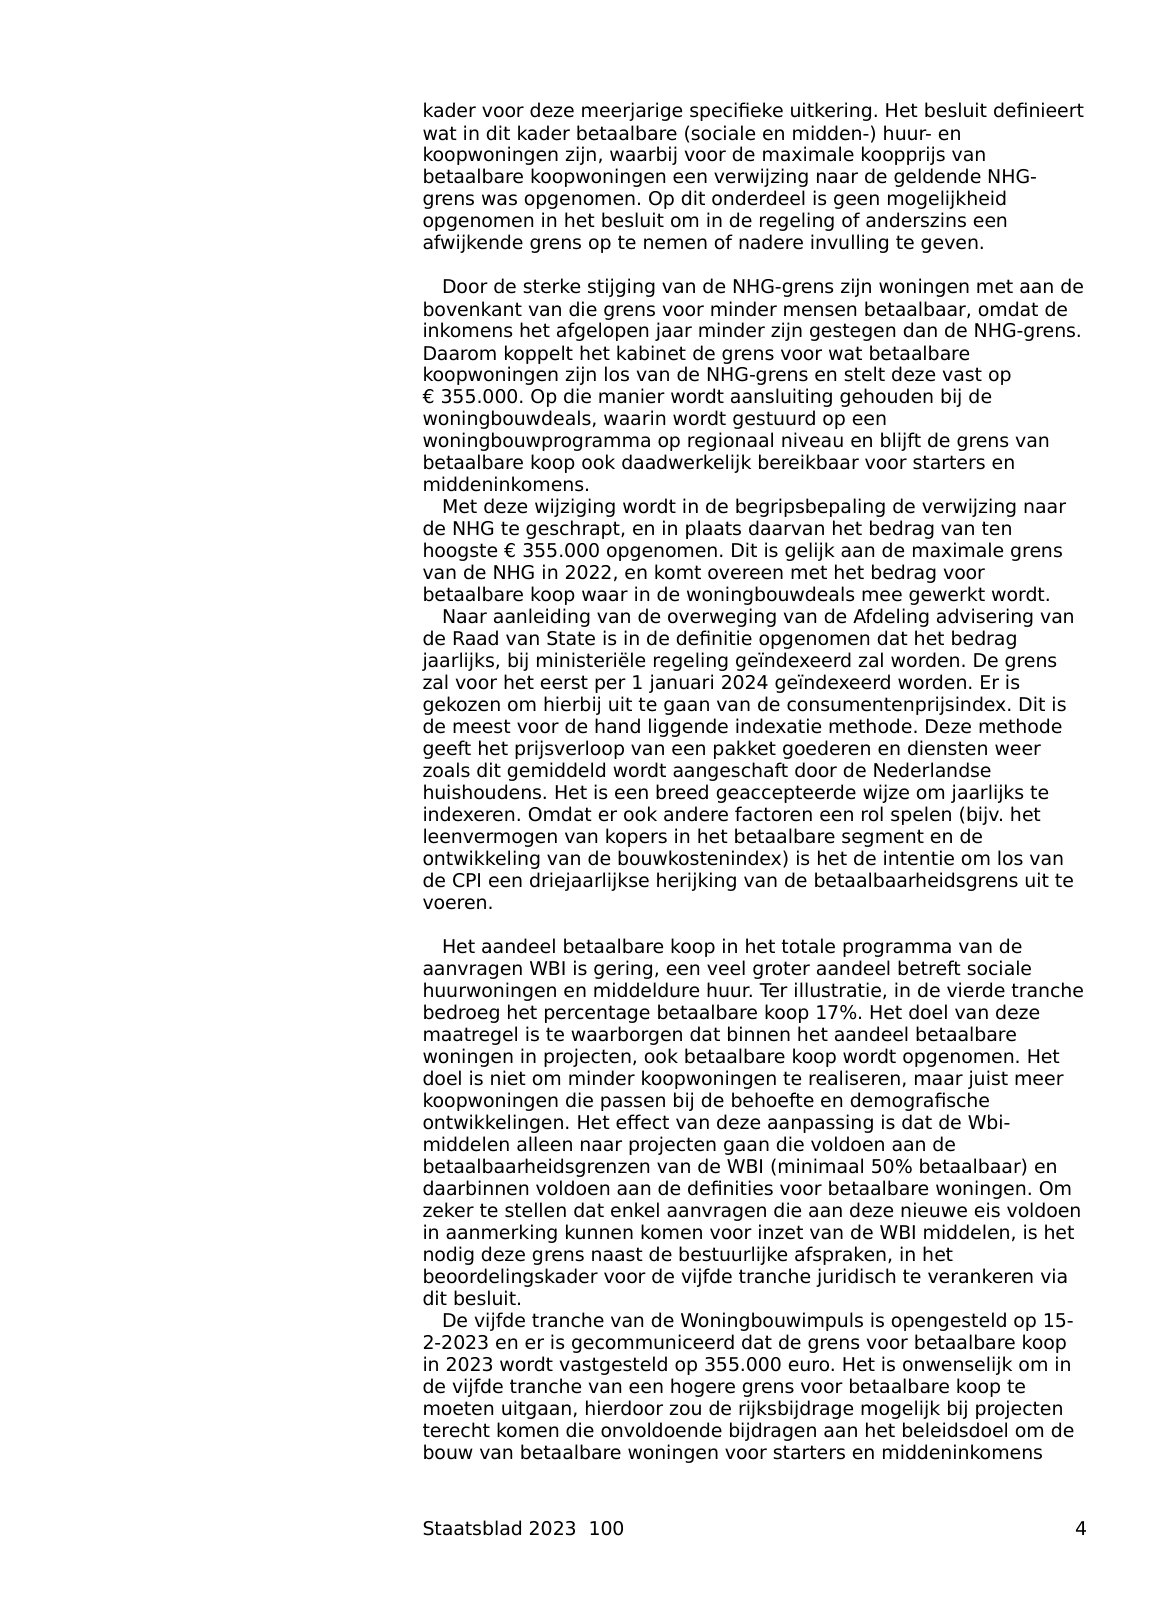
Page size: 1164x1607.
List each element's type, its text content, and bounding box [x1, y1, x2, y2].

text Door de sterke stijging van de NHG-grens zijn woningen met aan de bovenkant van die grens voor minder mensen betaalbaar, omdat de inkomens het afgelopen jaar minder zijn gestegen dan de NHG-grens. Daarom koppelt het kabinet de grens voor wat betaalbare koopwoningen zijn los van de NHG-grens en stelt deze vast op € 355.000. Op die manier wordt aansluiting gehouden bij de woningbouwdeals, waarin wordt gestuurd op een woningbouwprogramma op regionaal niveau en blijft de grens van betaalbare koop ook daadwerkelijk bereikbaar voor starters en middeninkomens. [422, 276, 1087, 496]
text De vijfde tranche van de Woningbouwimpuls is opengesteld op 15-2-2023 en er is gecommuniceerd dat de grens voor betaalbare koop in 2023 wordt vastgesteld op 355.000 euro. Het is onwenselijk om in de vijfde tranche van een hogere grens voor betaalbare koop te moeten uitgaan, hierdoor zou de rijksbijdrage mogelijk bij projecten terecht komen die onvoldoende bijdragen aan het beleidsdoel om de bouw van betaalbare woningen voor starters en middeninkomens [422, 1310, 1087, 1463]
text Naar aanleiding van de overweging van de Afdeling advisering van de Raad van State is in de definitie opgenomen dat het bedrag jaarlijks, bij ministeriële regeling geïndexeerd zal worden. De grens zal voor het eerst per 1 januari 2024 geïndexeerd worden. Er is gekozen om hierbij uit te gaan van de consumentenprijsindex. Dit is de meest voor de hand liggende indexatie methode. Deze methode geeft het prijsverloop van een pakket goederen en diensten weer zoals dit gemiddeld wordt aangeschaft door de Nederlandse huishoudens. Het is een breed geaccepteerde wijze om jaarlijks te indexeren. Omdat er ook andere factoren een rol spelen (bijv. het leenvermogen van kopers in het betaalbare segment en de ontwikkeling van de bouwkostenindex) is het de intentie om los van de CPI een driejaarlijkse herijking van de betaalbaarheidsgrens uit te voeren. [422, 606, 1087, 914]
text Het aandeel betaalbare koop in het totale programma van de aanvragen WBI is gering, een veel groter aandeel betreft sociale huurwoningen en middeldure huur. Ter illustratie, in de vierde tranche bedroeg het percentage betaalbare koop 17%. Het doel van deze maatregel is te waarborgen dat binnen het aandeel betaalbare woningen in projecten, ook betaalbare koop wordt opgenomen. Het doel is niet om minder koopwoningen te realiseren, maar juist meer koopwoningen die passen bij de behoefte en demografische ontwikkelingen. Het effect van deze aanpassing is dat de Wbi-middelen alleen naar projecten gaan die voldoen aan de betaalbaarheidsgrenzen van de WBI (minimaal 50% betaalbaar) en daarbinnen voldoen aan de definities voor betaalbare woningen. Om zeker te stellen dat enkel aanvragen die aan deze nieuwe eis voldoen in aanmerking kunnen komen voor inzet van de WBI middelen, is het nodig deze grens naast de bestuurlijke afspraken, in het beoordelingskader voor de vijfde tranche juridisch te verankeren via dit besluit. [422, 936, 1087, 1310]
text Met deze wijziging wordt in de begripsbepaling de verwijzing naar de NHG te geschrapt, en in plaats daarvan het bedrag van ten hoogste € 355.000 opgenomen. Dit is gelijk aan de maximale grens van de NHG in 2022, en komt overeen met het bedrag voor betaalbare koop waar in de woningbouwdeals mee gewerkt wordt. [422, 496, 1087, 606]
text kader voor deze meerjarige specifieke uitkering. Het besluit definieert wat in dit kader betaalbare (sociale en midden-) huur- en koopwoningen zijn, waarbij voor de maximale koopprijs van betaalbare koopwoningen een verwijzing naar de geldende NHG-grens was opgenomen. Op dit onderdeel is geen mogelijkheid opgenomen in het besluit om in de regeling of anderszins een afwijkende grens op te nemen of nadere invulling te geven. [422, 100, 1087, 254]
